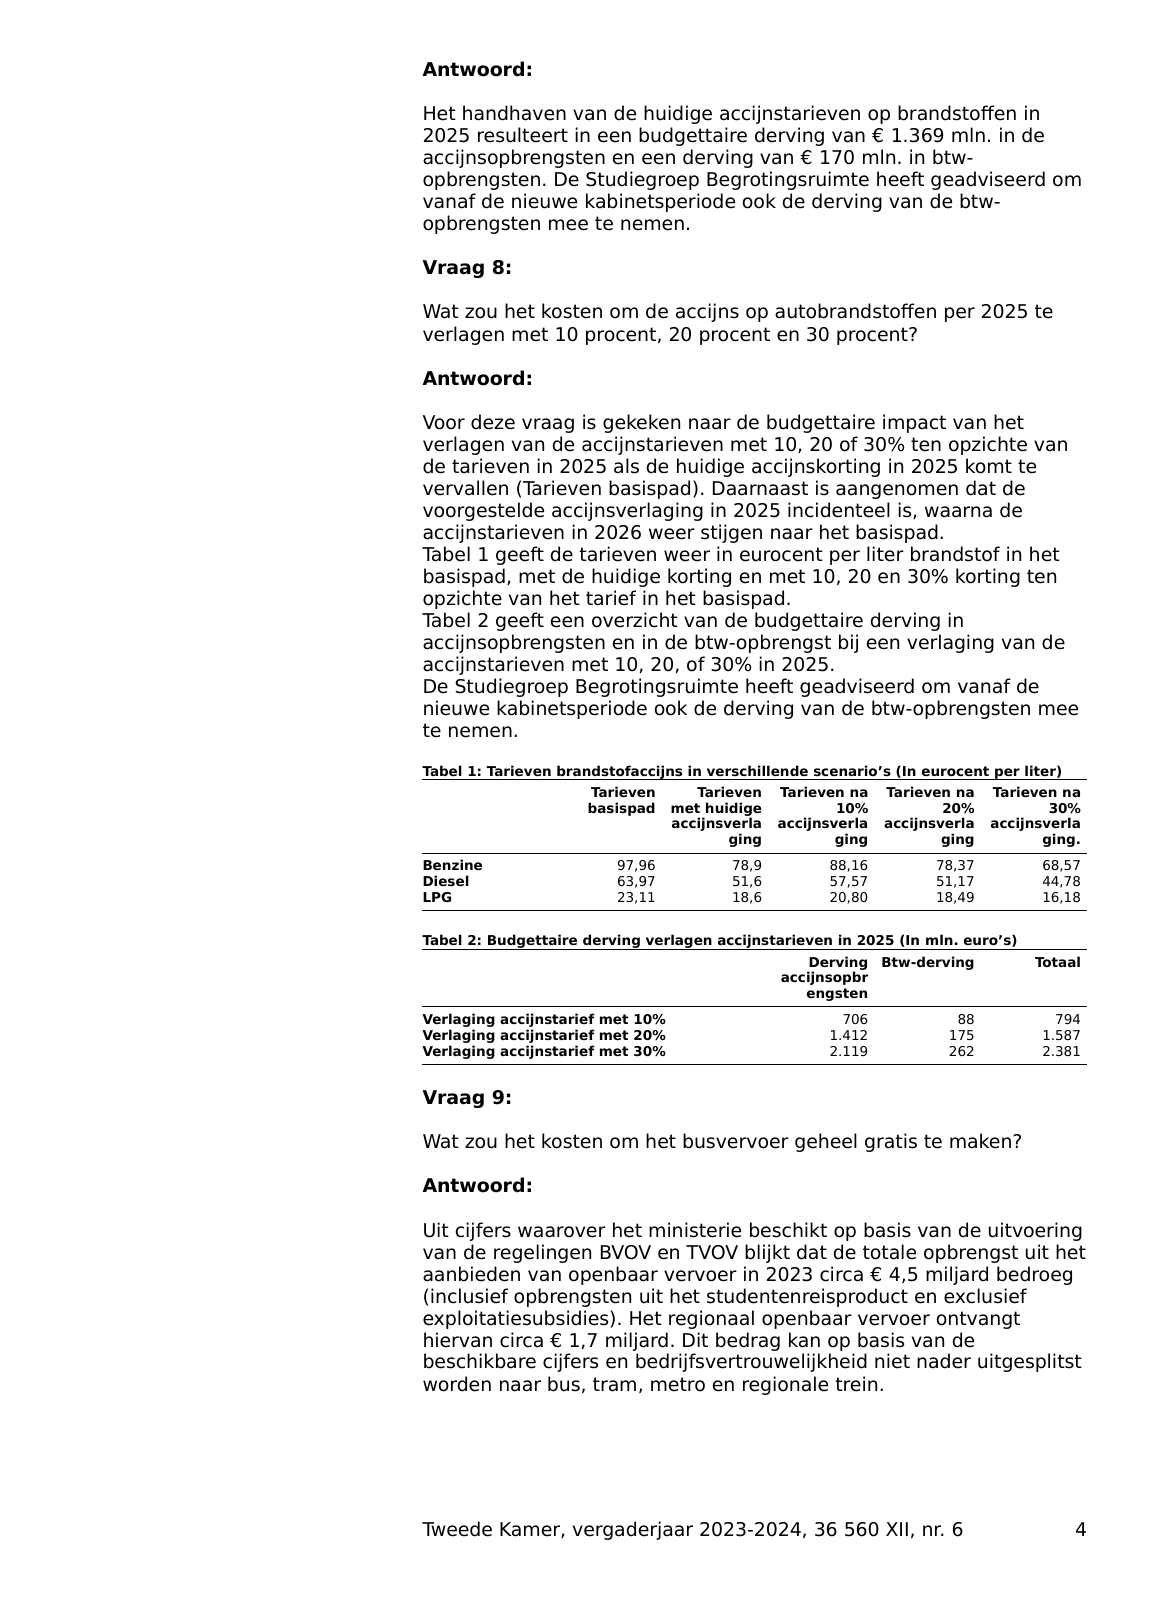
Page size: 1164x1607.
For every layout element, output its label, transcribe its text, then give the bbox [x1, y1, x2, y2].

subtitle Vraag 8: [422, 257, 1087, 279]
table_cell 1.587 [980, 1028, 1087, 1043]
table_cell 44,78 [980, 874, 1087, 889]
text Wat zou het kosten om het busvervoer geheel gratis te maken? [422, 1131, 1087, 1153]
table_cell 2.381 [980, 1044, 1087, 1064]
table_cell 2.119 [768, 1044, 874, 1064]
table_cell 68,57 [980, 854, 1087, 874]
table_cell Derving accijnsopbrengsten [768, 950, 874, 1006]
text Uit cijfers waarover het ministerie beschikt op basis van de uitvoering van de regelingen BVOV en TVOV blijkt dat de totale opbrengst uit het aanbieden van openbaar vervoer in 2023 circa € 4,5 miljard bedroeg (inclusief opbrengsten uit het studentenreisproduct en exclusief exploitatiesubsidies). Het regionaal openbaar vervoer ontvangt hiervan circa € 1,7 miljard. Dit bedrag kan op basis van de beschikbare cijfers en bedrijfsvertrouwelijkheid niet nader uitgesplitst worden naar bus, tram, metro en regionale trein. [422, 1219, 1087, 1395]
table_cell 88,16 [768, 854, 874, 874]
text Het handhaven van de huidige accijnstarieven op brandstoffen in 2025 resulteert in een budgettaire derving van € 1.369 mln. in de accijnsopbrengsten en een derving van € 170 mln. in btw-opbrengsten. De Studiegroep Begrotingsruimte heeft geadviseerd om vanaf de nieuwe kabinetsperiode ook de derving van de btw-opbrengsten mee te nemen. [422, 103, 1087, 235]
table_cell LPG [422, 890, 555, 910]
table_cell 88 [874, 1007, 980, 1028]
table_cell 57,57 [768, 874, 874, 889]
table_cell Tarieven na 20% accijnsverlaging [874, 780, 980, 852]
subtitle Antwoord: [422, 59, 1087, 81]
table_cell 78,37 [874, 854, 980, 874]
table_cell 23,11 [555, 890, 661, 910]
table_cell 51,6 [661, 874, 768, 889]
table_cell [422, 780, 555, 852]
table_cell 18,6 [661, 890, 768, 910]
table_cell 16,18 [980, 890, 1087, 910]
table_cell 20,80 [768, 890, 874, 910]
subtitle Antwoord: [422, 368, 1087, 389]
table_cell Tarieven na 10% accijnsverlaging [768, 780, 874, 852]
table_cell Verlaging accijnstarief met 20% [422, 1028, 768, 1043]
table_cell Verlaging accijnstarief met 30% [422, 1044, 768, 1064]
table_cell 78,9 [661, 854, 768, 874]
subtitle Antwoord: [422, 1175, 1087, 1197]
text Voor deze vraag is gekeken naar de budgettaire impact van het verlagen van de accijnstarieven met 10, 20 of 30% ten opzichte van de tarieven in 2025 als de huidige accijnskorting in 2025 komt te vervallen (Tarieven basispad). Daarnaast is aangenomen dat de voorgestelde accijnsverlaging in 2025 incidenteel is, waarna de accijnstarieven in 2026 weer stijgen naar het basispad. [422, 412, 1087, 544]
table_cell 51,17 [874, 874, 980, 889]
table_cell 18,49 [874, 890, 980, 910]
table_cell 794 [980, 1007, 1087, 1028]
table_cell Diesel [422, 874, 555, 889]
table_cell Tarieven basispad [555, 780, 661, 852]
text Tabel 1 geeft de tarieven weer in eurocent per liter brandstof in het basispad, met de huidige korting en met 10, 20 en 30% korting ten opzichte van het tarief in het basispad. [422, 544, 1087, 609]
table_cell 63,97 [555, 874, 661, 889]
table_cell Btw-derving [874, 950, 980, 1006]
text Tabel 2 geeft een overzicht van de budgettaire derving in accijnsopbrengsten en in de btw-opbrengst bij een verlaging van de accijnstarieven met 10, 20, of 30% in 2025. [422, 609, 1087, 676]
table_cell Tarieven na 30% accijnsverlaging. [980, 780, 1087, 852]
text Wat zou het kosten om de accijns op autobrandstoffen per 2025 te verlagen met 10 procent, 20 procent en 30 procent? [422, 301, 1087, 345]
table_cell Verlaging accijnstarief met 10% [422, 1007, 768, 1028]
table_cell Benzine [422, 854, 555, 874]
subtitle Vraag 9: [422, 1087, 1087, 1109]
text De Studiegroep Begrotingsruimte heeft geadviseerd om vanaf de nieuwe kabinetsperiode ook de derving van de btw-opbrengsten mee te nemen. [422, 676, 1087, 741]
table_header Tabel 2: Budgettaire derving verlagen accijnstarieven in 2025 (In mln. euro’s) [422, 933, 1087, 949]
table_cell 706 [768, 1007, 874, 1028]
table_cell Tarieven met huidige accijnsverlaging [661, 780, 768, 852]
table_header Tabel 1: Tarieven brandstofaccijns in verschillende scenario’s (In eurocent per liter) [422, 763, 1087, 779]
table_cell [422, 950, 768, 1006]
table_cell 1.412 [768, 1028, 874, 1043]
table_cell 97,96 [555, 854, 661, 874]
table_cell 262 [874, 1044, 980, 1064]
table_cell 175 [874, 1028, 980, 1043]
table_cell Totaal [980, 950, 1087, 1006]
